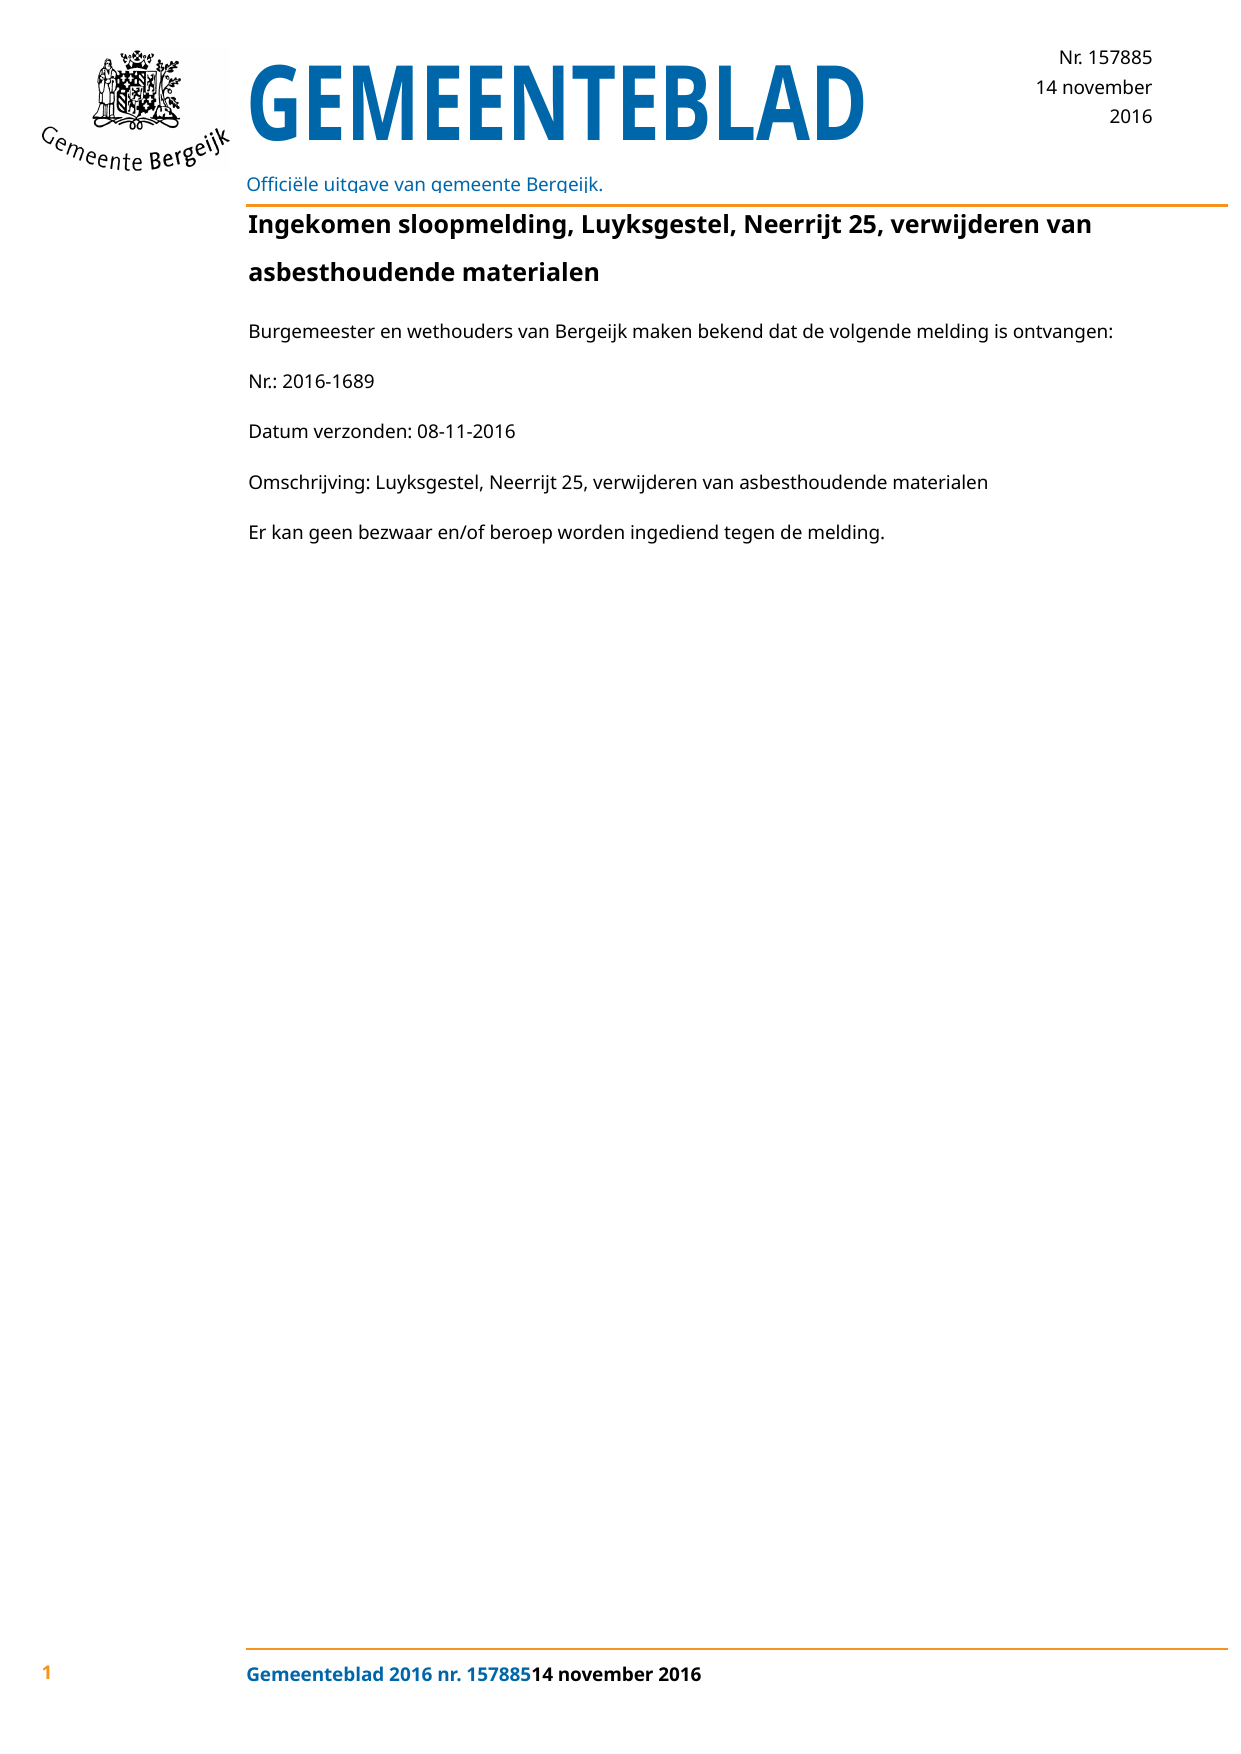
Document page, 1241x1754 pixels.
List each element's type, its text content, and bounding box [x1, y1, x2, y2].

text Ingekomen sloopmelding, Luyksgestel, Neerrijt 25, verwijderen van asbesthoudende materialen [248, 207, 1152, 288]
text Er kan geen bezwaar en/of beroep worden ingediend tegen de melding. [248, 519, 1152, 545]
text Burgemeester en wethouders van Bergeijk maken bekend dat de volgende melding is ontvangen: [248, 318, 1152, 344]
text Datum verzonden: 08-11-2016 [248, 419, 1152, 444]
text Nr.: 2016-1689 [248, 368, 1152, 394]
text Omschrijving: Luyksgestel, Neerrijt 25, verwijderen van asbesthoudende materialen [248, 469, 1152, 495]
picture [41, 47, 231, 172]
